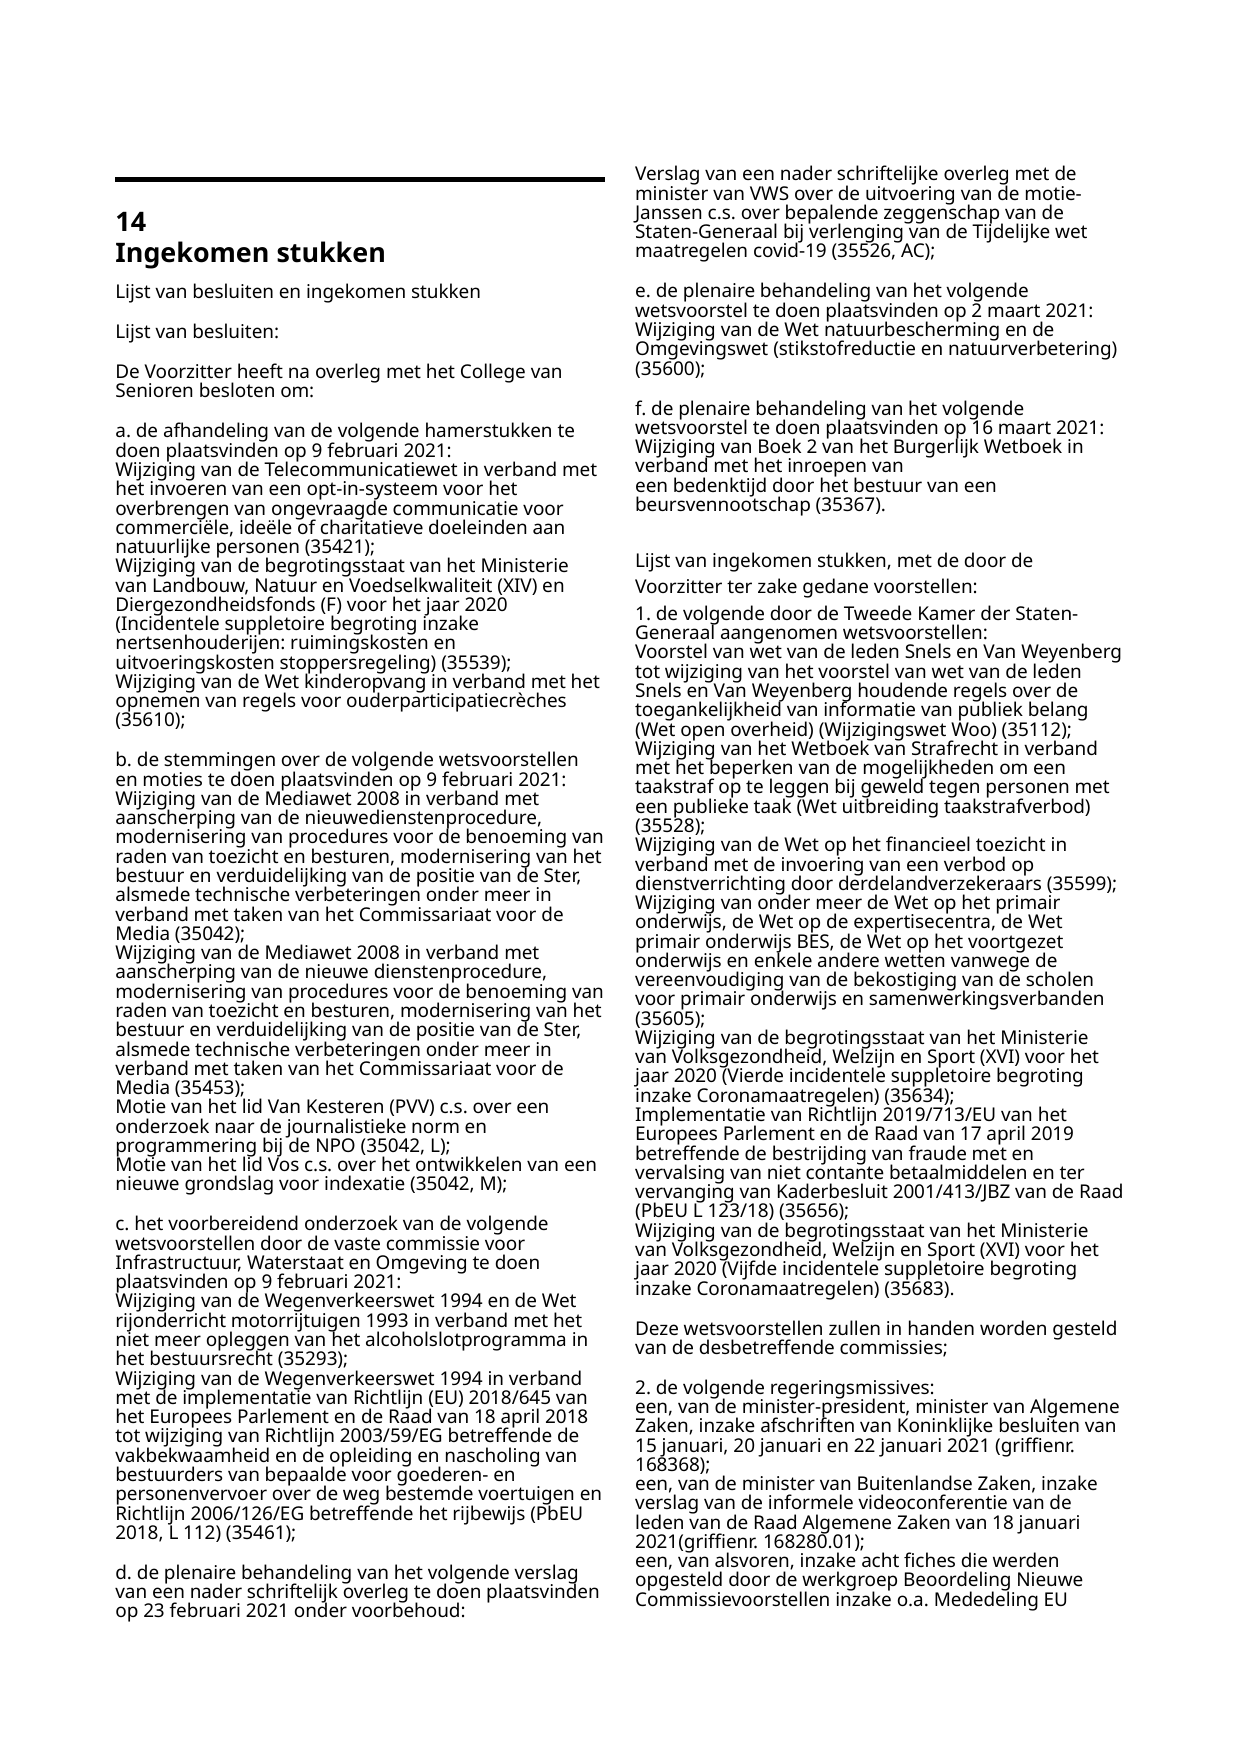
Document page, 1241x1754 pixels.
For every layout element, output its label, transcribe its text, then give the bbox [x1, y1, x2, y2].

text Lijst van besluiten en ingekomen stukken [115, 283, 605, 302]
text Motie van het lid Vos c.s. over het ontwikkelen van een nieuwe grondslag voor indexatie (35042, M); [115, 1156, 605, 1195]
text Wijziging van de begrotingsstaat van het Ministerie van Landbouw, Natuur en Voedselkwaliteit (XIV) en Diergezondheidsfonds (F) voor het jaar 2020 (Incidentele suppletoire begroting inzake nertsenhouderijen: ruimingskosten en uitvoeringskosten stoppersregeling) (35539); [115, 557, 605, 673]
text Wijziging van Boek 2 van het Burgerlijk Wetboek in verband met het inroepen van [635, 438, 1125, 477]
text een, van de minister van Buitenlandse Zaken, inzake verslag van de informele videoconferentie van de leden van de Raad Algemene Zaken van 18 januari 2021(griffienr. 168280.01); [635, 1475, 1125, 1552]
text De Voorzitter heeft na overleg met het College van Senioren besloten om: [115, 363, 605, 402]
text e. de plenaire behandeling van het volgende wetsvoorstel te doen plaatsvinden op 2 maart 2021: [635, 282, 1125, 321]
text Wijziging van onder meer de Wet op het primair onderwijs, de Wet op de expertisecentra, de Wet primair onderwijs BES, de Wet op het voortgezet onderwijs en enkele andere wetten vanwege de vereenvoudiging van de bekostiging van de scholen voor primair onderwijs en samenwerkingsverbanden (35605); [635, 894, 1125, 1029]
text een, van de minister-president, minister van Algemene Zaken, inzake afschriften van Koninklijke besluiten van 15 januari, 20 januari en 22 januari 2021 (griffienr. 168368); [635, 1398, 1125, 1475]
text Wijziging van het Wetboek van Strafrecht in verband met het beperken van de mogelijkheden om een taakstraf op te leggen bij geweld tegen personen met een publieke taak (Wet uitbreiding taakstrafverbod) (35528); [635, 740, 1125, 836]
text 1. de volgende door de Tweede Kamer der Staten-Generaal aangenomen wetsvoorstellen: [635, 605, 1125, 643]
text Wijziging van de Wegenverkeerswet 1994 en de Wet rijonderricht motorrijtuigen 1993 in verband met het niet meer opleggen van het alcoholslotprogramma in het bestuursrecht (35293); [115, 1292, 605, 1369]
text Wijziging van de Mediawet 2008 in verband met aanscherping van de nieuwedienstenprocedure, modernisering van procedures voor de benoeming van raden van toezicht en besturen, modernisering van het bestuur en verduidelijking van de positie van de Ster, alsmede technische verbeteringen onder meer in verband met taken van het Commissariaat voor de Media (35042); [115, 790, 605, 944]
text Wijziging van de Wet natuurbescherming en de Omgevingswet (stikstofreductie en natuurverbetering) (35600); [635, 321, 1125, 379]
text Wijziging van de Mediawet 2008 in verband met aanscherping van de nieuwe dienstenprocedure, modernisering van procedures voor de benoeming van raden van toezicht en besturen, modernisering van het bestuur en verduidelijking van de positie van de Ster, alsmede technische verbeteringen onder meer in verband met taken van het Commissariaat voor de Media (35453); [115, 944, 605, 1098]
text f. de plenaire behandeling van het volgende wetsvoorstel te doen plaatsvinden op 16 maart 2021: [635, 399, 1125, 438]
text Wijziging van de Wet op het financieel toezicht in verband met de invoering van een verbod op dienstverrichting door derdelandverzekeraars (35599); [635, 836, 1125, 894]
text b. de stemmingen over de volgende wetsvoorstellen en moties te doen plaatsvinden op 9 februari 2021: [115, 751, 605, 790]
text Lijst van ingekomen stukken, met de door de Voorzitter ter zake gedane voorstellen: [635, 548, 1125, 599]
text Wijziging van de Wegenverkeerswet 1994 in verband met de implementatie van Richtlijn (EU) 2018/645 van het Europees Parlement en de Raad van 18 april 2018 tot wijziging van Richtlijn 2003/59/EG betreffende de vakbekwaamheid en de opleiding en nascholing van bestuurders van bepaalde voor goederen- en personenvervoer over de weg bestemde voertuigen en Richtlijn 2006/126/EG betreffende het rijbewijs (PbEU 2018, L 112) (35461); [115, 1369, 605, 1543]
text Wijziging van de begrotingsstaat van het Ministerie van Volksgezondheid, Welzijn en Sport (XVI) voor het jaar 2020 (Vierde incidentele suppletoire begroting inzake Coronamaatregelen) (35634); [635, 1029, 1125, 1106]
text een bedenktijd door het bestuur van een beursvennootschap (35367). [635, 477, 1125, 515]
text Voorstel van wet van de leden Snels en Van Weyenberg tot wijziging van het voorstel van wet van de leden Snels en Van Weyenberg houdende regels over de toegankelijkheid van informatie van publiek belang (Wet open overheid) (Wijzigingswet Woo) (35112); [635, 643, 1125, 740]
text Motie van het lid Van Kesteren (PVV) c.s. over een onderzoek naar de journalistieke norm en programmering bij de NPO (35042, L); [115, 1098, 605, 1156]
text een, van alsvoren, inzake acht fiches die werden opgesteld door de werkgroep Beoordeling Nieuwe Commissievoorstellen inzake o.a. Mededeling EU [635, 1552, 1125, 1610]
text 14 [115, 203, 605, 239]
text Lijst van besluiten: [115, 323, 605, 342]
text Implementatie van Richtlijn 2019/713/EU van het Europees Parlement en de Raad van 17 april 2019 betreffende de bestrijding van fraude met en vervalsing van niet contante betaalmiddelen en ter vervanging van Kaderbesluit 2001/413/JBZ van de Raad (PbEU L 123/18) (35656); [635, 1106, 1125, 1222]
text c. het voorbereidend onderzoek van de volgende wetsvoorstellen door de vaste commissie voor Infrastructuur, Waterstaat en Omgeving te doen plaatsvinden op 9 februari 2021: [115, 1215, 605, 1292]
text a. de afhandeling van de volgende hamerstukken te doen plaatsvinden op 9 februari 2021: [115, 422, 605, 461]
text Deze wetsvoorstellen zullen in handen worden gesteld van de desbetreffende commissies; [635, 1319, 1125, 1358]
text Wijziging van de begrotingsstaat van het Ministerie van Volksgezondheid, Welzijn en Sport (XVI) voor het jaar 2020 (Vijfde incidentele suppletoire begroting inzake Coronamaatregelen) (35683). [635, 1222, 1125, 1299]
text d. de plenaire behandeling van het volgende verslag van een nader schriftelijk overleg te doen plaatsvinden op 23 februari 2021 onder voorbehoud: [115, 1564, 605, 1622]
text Wijziging van de Telecommunicatiewet in verband met het invoeren van een opt-in-systeem voor het overbrengen van ongevraagde communicatie voor commerciële, ideële of charitatieve doeleinden aan natuurlijke personen (35421); [115, 461, 605, 557]
text Ingekomen stukken [115, 239, 605, 283]
text Verslag van een nader schriftelijke overleg met de minister van VWS over de uitvoering van de motie-Janssen c.s. over bepalende zeggenschap van de Staten-Generaal bij verlenging van de Tijdelijke wet maatregelen covid-19 (35526, AC); [635, 165, 1125, 262]
text Wijziging van de Wet kinderopvang in verband met het opnemen van regels voor ouderparticipatiecrèches (35610); [115, 673, 605, 731]
text 2. de volgende regeringsmissives: [635, 1379, 1125, 1398]
